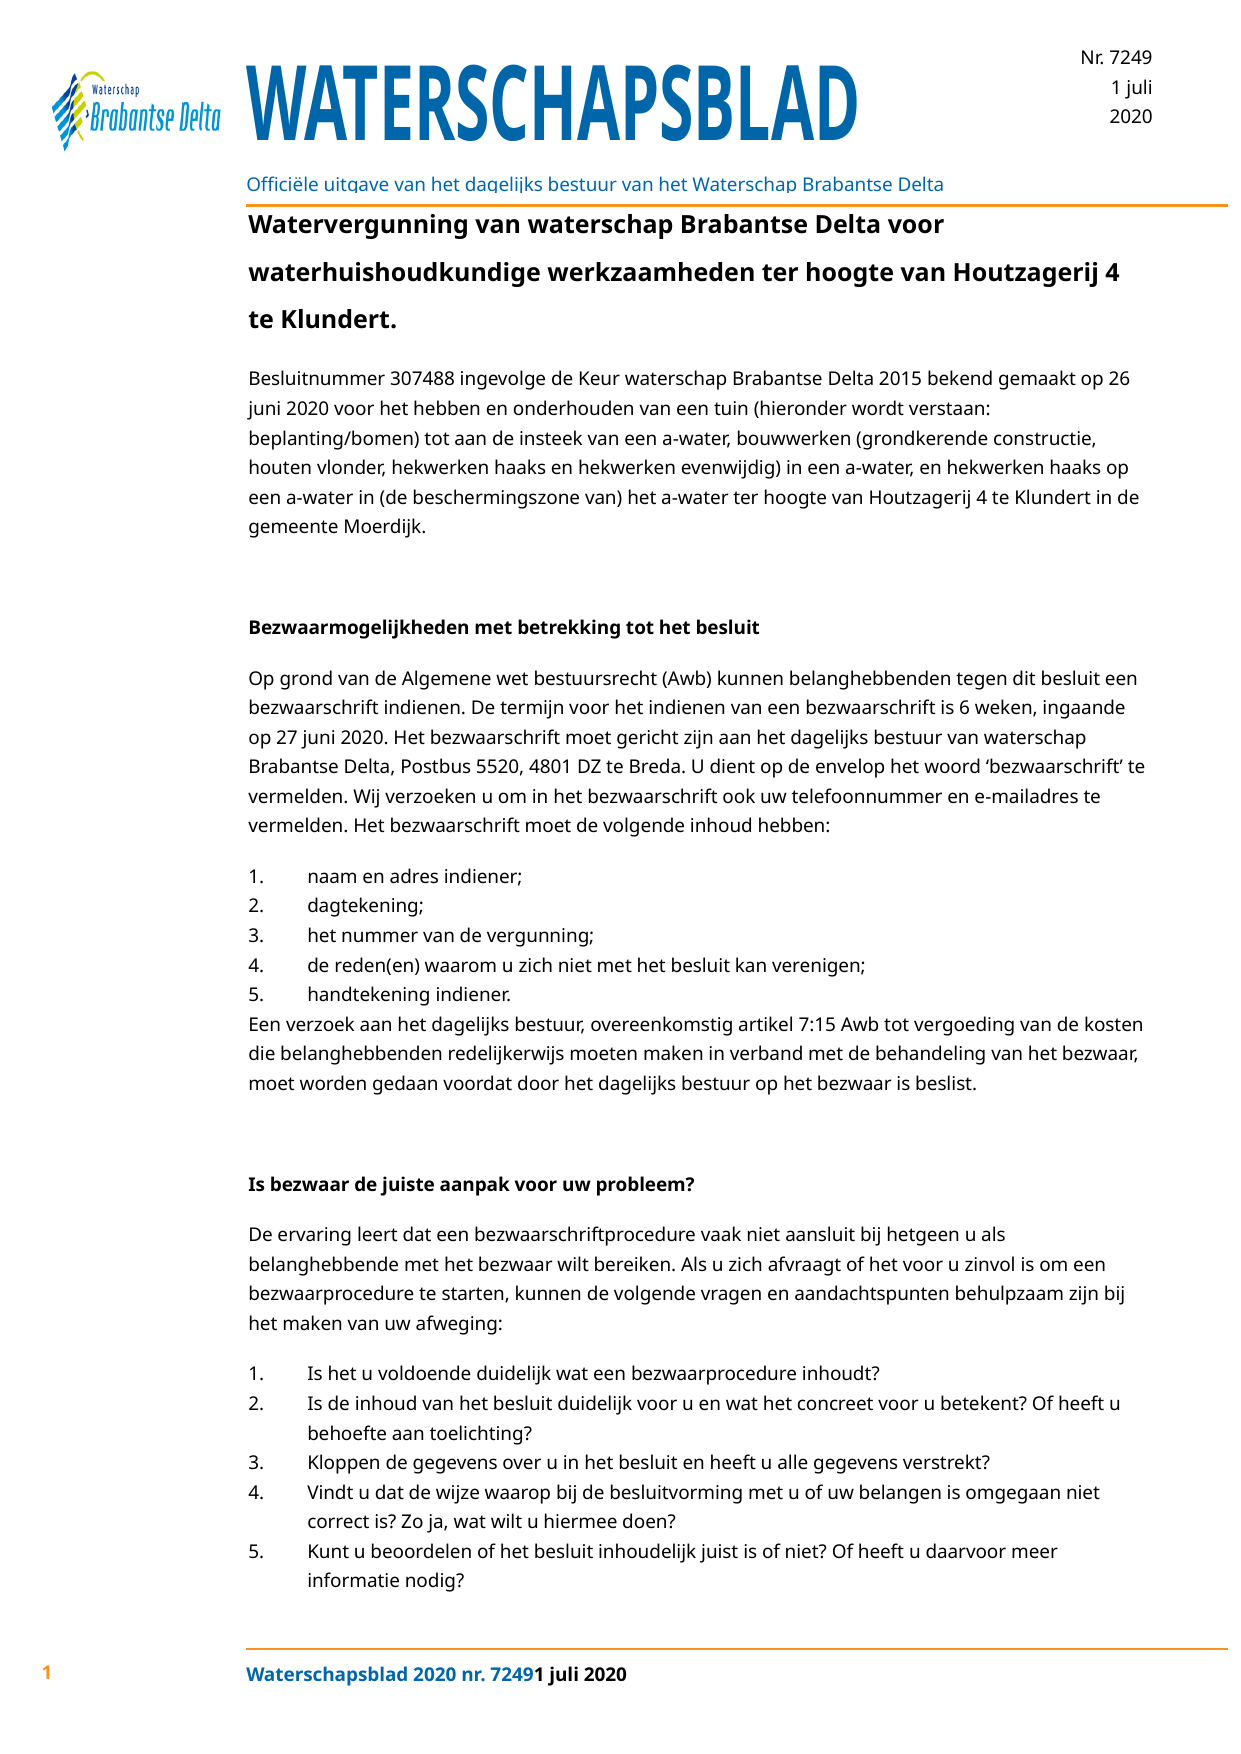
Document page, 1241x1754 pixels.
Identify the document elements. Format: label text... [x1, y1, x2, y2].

text De ervaring leert dat een bezwaarschriftprocedure vaak niet aansluit bij hetgeen u als belanghebbende met het bezwaar wilt bereiken. Als u zich afvraagt of het voor u zinvol is om een bezwaarprocedure te starten, kunnen de volgende vragen en aandachtspunten behulpzaam zijn bij het maken van uw afweging: [248, 1221, 1152, 1336]
list handtekening indiener. [248, 981, 1152, 1007]
list de reden(en) waarom u zich niet met het besluit kan verenigen; [248, 952, 1152, 977]
picture [41, 47, 231, 172]
text Is bezwaar de juiste aanpak voor uw probleem? [248, 1171, 1152, 1197]
text Bezwaarmogelijkheden met betrekking tot het besluit [248, 614, 1152, 640]
list het nummer van de vergunning; [248, 922, 1152, 948]
text Op grond van de Algemene wet bestuursrecht (Awb) kunnen belanghebbenden tegen dit besluit een bezwaarschrift indienen. De termijn voor het indienen van een bezwaarschrift is 6 weken, ingaande op 27 juni 2020. Het bezwaarschrift moet gericht zijn aan het dagelijks bestuur van waterschap Brabantse Delta, Postbus 5520, 4801 DZ te Breda. U dient op de envelop het woord ‘bezwaarschrift’ te vermelden. Wij verzoeken u om in het bezwaarschrift ook uw telefoonnummer en e‑mailadres te vermelden. Het bezwaarschrift moet de volgende inhoud hebben: [248, 665, 1152, 838]
list dagtekening; [248, 893, 1152, 918]
list Is het u voldoende duidelijk wat een bezwaarprocedure inhoudt? [248, 1361, 1152, 1386]
list naam en adres indiener; [248, 863, 1152, 889]
list Kunt u beoordelen of het besluit inhoudelijk juist is of niet? Of heeft u daarvoor meer informatie nodig? [248, 1538, 1152, 1593]
text Besluitnummer 307488 ingevolge de Keur waterschap Brabantse Delta 2015 bekend gemaakt op 26 juni 2020 voor het hebben en onderhouden van een tuin (hieronder wordt verstaan: beplanting/bomen) tot aan de insteek van een a-water, bouwwerken (grondkerende constructie, houten vlonder, hekwerken haaks en hekwerken evenwijdig) in een a-water, en hekwerken haaks op een a-water in (de beschermingszone van) het a-water ter hoogte van Houtzagerij 4 te Klundert in de gemeente Moerdijk. [248, 366, 1152, 539]
list Is de inhoud van het besluit duidelijk voor u en wat het concreet voor u betekent? Of heeft u behoefte aan toelichting? [248, 1390, 1152, 1445]
text Watervergunning van waterschap Brabantse Delta voor waterhuishoudkundige werkzaamheden ter hoogte van Houtzagerij 4 te Klundert. [248, 207, 1152, 336]
list Vindt u dat de wijze waarop bij de besluitvorming met u of uw belangen is omgegaan niet correct is? Zo ja, wat wilt u hiermee doen? [248, 1479, 1152, 1534]
list Kloppen de gegevens over u in het besluit en heeft u alle gegevens verstrekt? [248, 1449, 1152, 1475]
text Een verzoek aan het dagelijks bestuur, overeenkomstig artikel 7:15 Awb tot vergoeding van de kosten die belanghebbenden redelijkerwijs moeten maken in verband met de behandeling van het bezwaar, moet worden gedaan voordat door het dagelijks bestuur op het bezwaar is beslist. [248, 1011, 1152, 1096]
